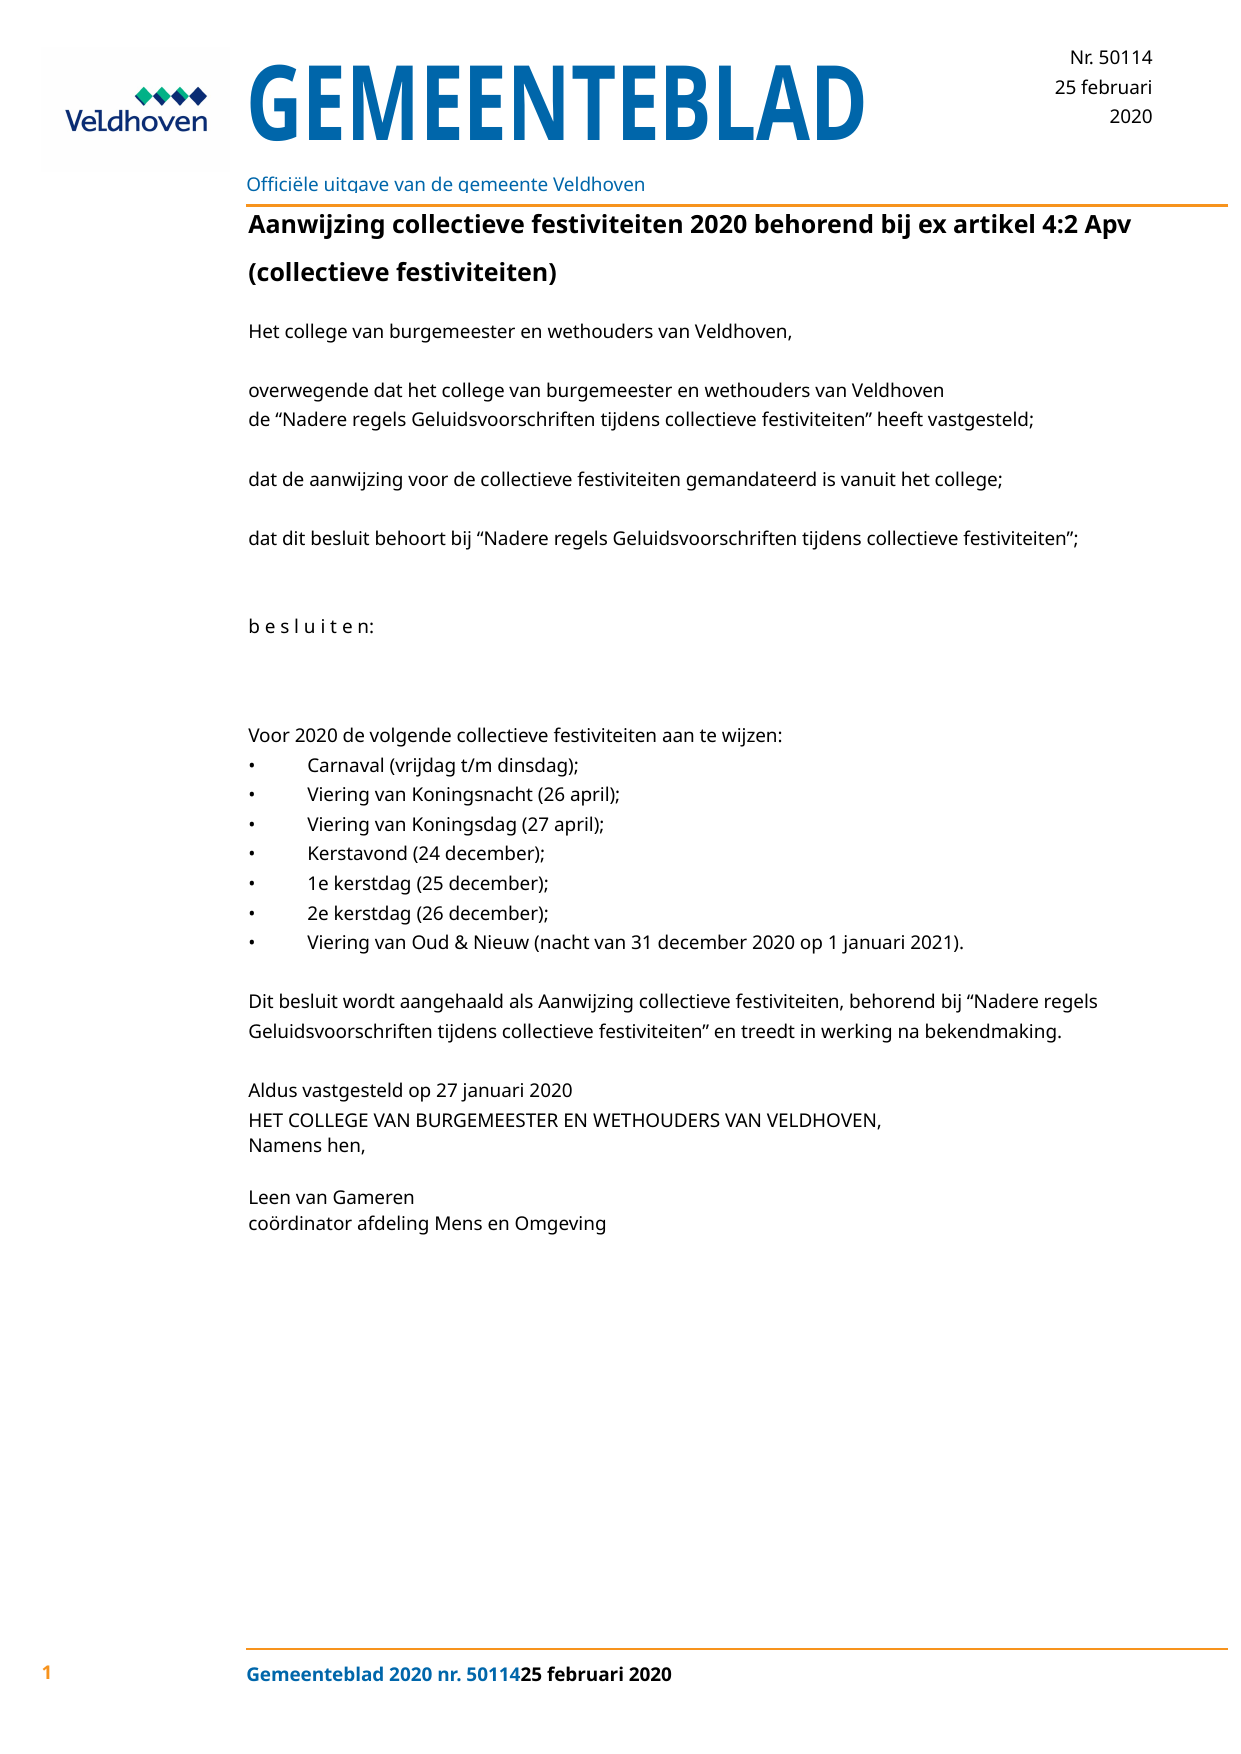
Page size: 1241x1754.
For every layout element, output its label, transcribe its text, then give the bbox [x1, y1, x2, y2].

text dat de aanwijzing voor de collectieve festiviteiten gemandateerd is vanuit het college; [248, 466, 1152, 492]
text HET COLLEGE VAN BURGEMEESTER EN WETHOUDERS VAN VELDHOVEN, [248, 1107, 1152, 1132]
text Namens hen, [248, 1132, 1152, 1158]
list Kerstavond (24 december); [248, 841, 1152, 866]
list Carnaval (vrijdag t/m dinsdag); [248, 752, 1152, 777]
text Het college van burgemeester en wethouders van Veldhoven, [248, 318, 1152, 344]
text coördinator afdeling Mens en Omgeving [248, 1210, 1152, 1235]
text Voor 2020 de volgende collectieve festiviteiten aan te wijzen: [248, 722, 1152, 748]
text dat dit besluit behoort bij “Nadere regels Geluidsvoorschriften tijdens collectieve festiviteiten”; [248, 525, 1152, 551]
list 1e kerstdag (25 december); [248, 870, 1152, 896]
text Aanwijzing collectieve festiviteiten 2020 behorend bij ex artikel 4:2 Apv (collectieve festiviteiten) [248, 207, 1152, 288]
list Viering van Koningsnacht (26 april); [248, 781, 1152, 807]
picture [41, 47, 231, 172]
text Leen van Gameren [248, 1184, 1152, 1210]
list Viering van Oud & Nieuw (nacht van 31 december 2020 op 1 januari 2021). [248, 929, 1152, 955]
list 2e kerstdag (26 december); [248, 900, 1152, 925]
text Aldus vastgesteld op 27 januari 2020 [248, 1077, 1152, 1103]
text overwegende dat het college van burgemeester en wethouders van Veldhoven [248, 377, 1152, 403]
text b e s l u i t e n: [248, 614, 1152, 639]
text de “Nadere regels Geluidsvoorschriften tijdens collectieve festiviteiten” heeft vastgesteld; [248, 407, 1152, 432]
list Viering van Koningsdag (27 april); [248, 811, 1152, 837]
text Dit besluit wordt aangehaald als Aanwijzing collectieve festiviteiten, behorend bij “Nadere regels Geluidsvoorschriften tijdens collectieve festiviteiten” en treedt in werking na bekendmaking. [248, 988, 1152, 1044]
